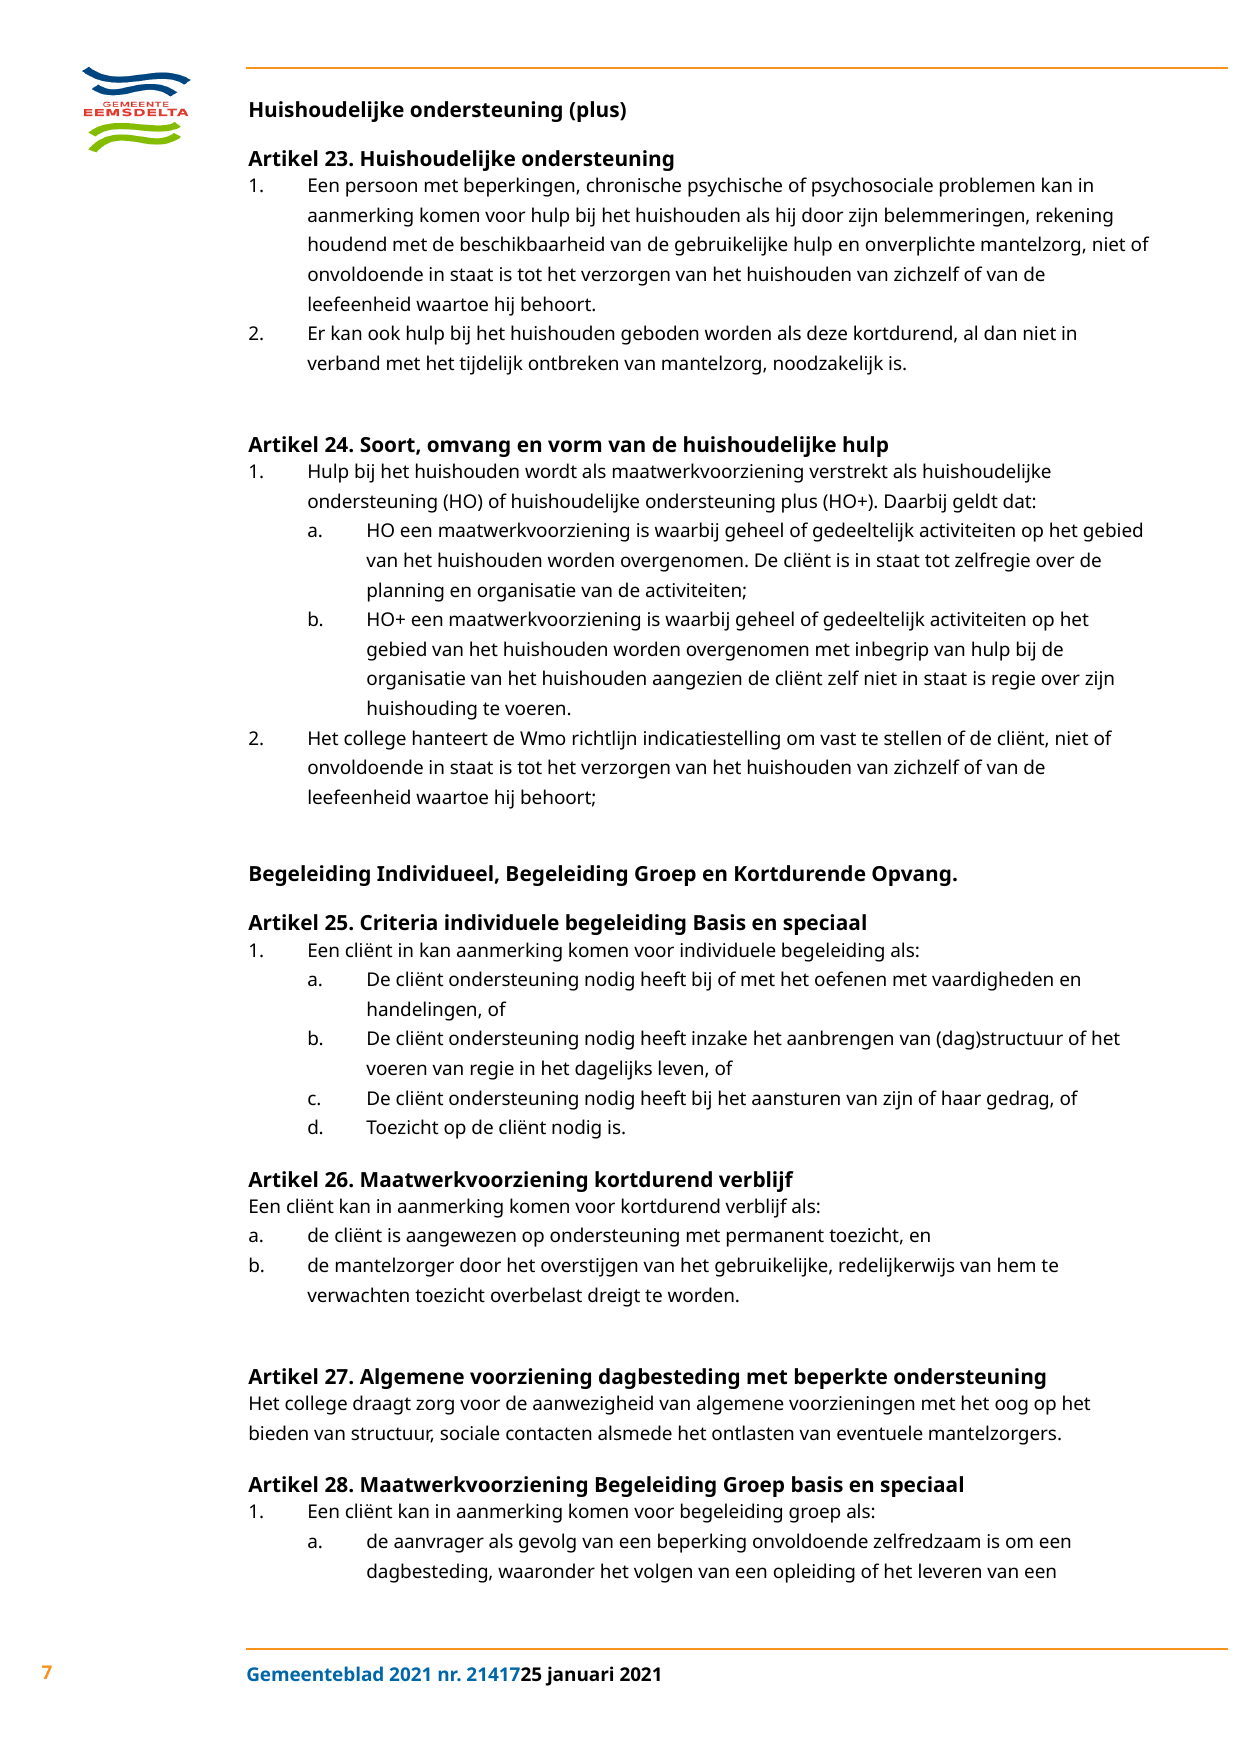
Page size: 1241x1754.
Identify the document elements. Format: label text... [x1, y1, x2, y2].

list Hulp bij het huishouden wordt als maatwerkvoorziening verstrekt als huishoudelijke ondersteuning (HO) of huishoudelijke ondersteuning plus (HO+). Daarbij geldt dat: [248, 458, 1152, 514]
list Een cliënt kan in aanmerking komen voor begeleiding groep als: [248, 1499, 1152, 1524]
list Het college hanteert de Wmo richtlijn indicatiestelling om vast te stellen of de cliënt, niet of onvoldoende in staat is tot het verzorgen van het huishouden van zichzelf of van de leefeenheid waartoe hij behoort; [248, 725, 1152, 809]
text Artikel 28. Maatwerkvoorziening Begeleiding Groep basis en speciaal [248, 1470, 1152, 1499]
list De cliënt ondersteuning nodig heeft inzake het aanbrengen van (dag)structuur of het voeren van regie in het dagelijks leven, of [307, 1026, 1152, 1081]
list De cliënt ondersteuning nodig heeft bij het aansturen van zijn of haar gedrag, of [307, 1085, 1152, 1110]
list de cliënt is aangewezen op ondersteuning met permanent toezicht, en [248, 1223, 1152, 1248]
list de aanvrager als gevolg van een beperking onvoldoende zelfredzaam is om een dagbesteding, waaronder het volgen van een opleiding of het leveren van een [307, 1528, 1152, 1584]
list Er kan ook hulp bij het huishouden geboden worden als deze kortdurend, al dan niet in verband met het tijdelijk ontbreken van mantelzorg, noodzakelijk is. [248, 320, 1152, 376]
list Een persoon met beperkingen, chronische psychische of psychosociale problemen kan in aanmerking komen voor hulp bij het huishouden als hij door zijn belemmeringen, rekening houdend met de beschikbaarheid van de gebruikelijke hulp en onverplichte mantelzorg, niet of onvoldoende in staat is tot het verzorgen van het huishouden van zichzelf of van de leefeenheid waartoe hij behoort. [248, 172, 1152, 317]
picture [41, 47, 231, 172]
text Begeleiding Individueel, Begeleiding Groep en Kortdurende Opvang. [248, 859, 1152, 887]
list HO+ een maatwerkvoorziening is waarbij geheel of gedeeltelijk activiteiten op het gebied van het huishouden worden overgenomen met inbegrip van hulp bij de organisatie van het huishouden aangezien de cliënt zelf niet in staat is regie over zijn huishouding te voeren. [307, 606, 1152, 721]
text Het college draagt zorg voor de aanwezigheid van algemene voorzieningen met het oog op het bieden van structuur, sociale contacten alsmede het ontlasten van eventuele mantelzorgers. [248, 1390, 1152, 1446]
text Artikel 27. Algemene voorziening dagbesteding met beperkte ondersteuning [248, 1362, 1152, 1390]
text Artikel 23. Huishoudelijke ondersteuning [248, 144, 1152, 172]
text Artikel 26. Maatwerkvoorziening kortdurend verblijf [248, 1165, 1152, 1193]
list Toezicht op de cliënt nodig is. [307, 1114, 1152, 1140]
text Artikel 24. Soort, omvang en vorm van de huishoudelijke hulp [248, 430, 1152, 458]
text Artikel 25. Criteria individuele begeleiding Basis en speciaal [248, 908, 1152, 937]
list HO een maatwerkvoorziening is waarbij geheel of gedeeltelijk activiteiten op het gebied van het huishouden worden overgenomen. De cliënt is in staat tot zelfregie over de planning en organisatie van de activiteiten; [307, 518, 1152, 602]
list De cliënt ondersteuning nodig heeft bij of met het oefenen met vaardigheden en handelingen, of [307, 966, 1152, 1022]
text Een cliënt kan in aanmerking komen voor kortdurend verblijf als: [248, 1193, 1152, 1219]
text Huishoudelijke ondersteuning (plus) [248, 95, 1152, 123]
list Een cliënt in kan aanmerking komen voor individuele begeleiding als: [248, 937, 1152, 962]
list de mantelzorger door het overstijgen van het gebruikelijke, redelijkerwijs van hem te verwachten toezicht overbelast dreigt te worden. [248, 1252, 1152, 1308]
